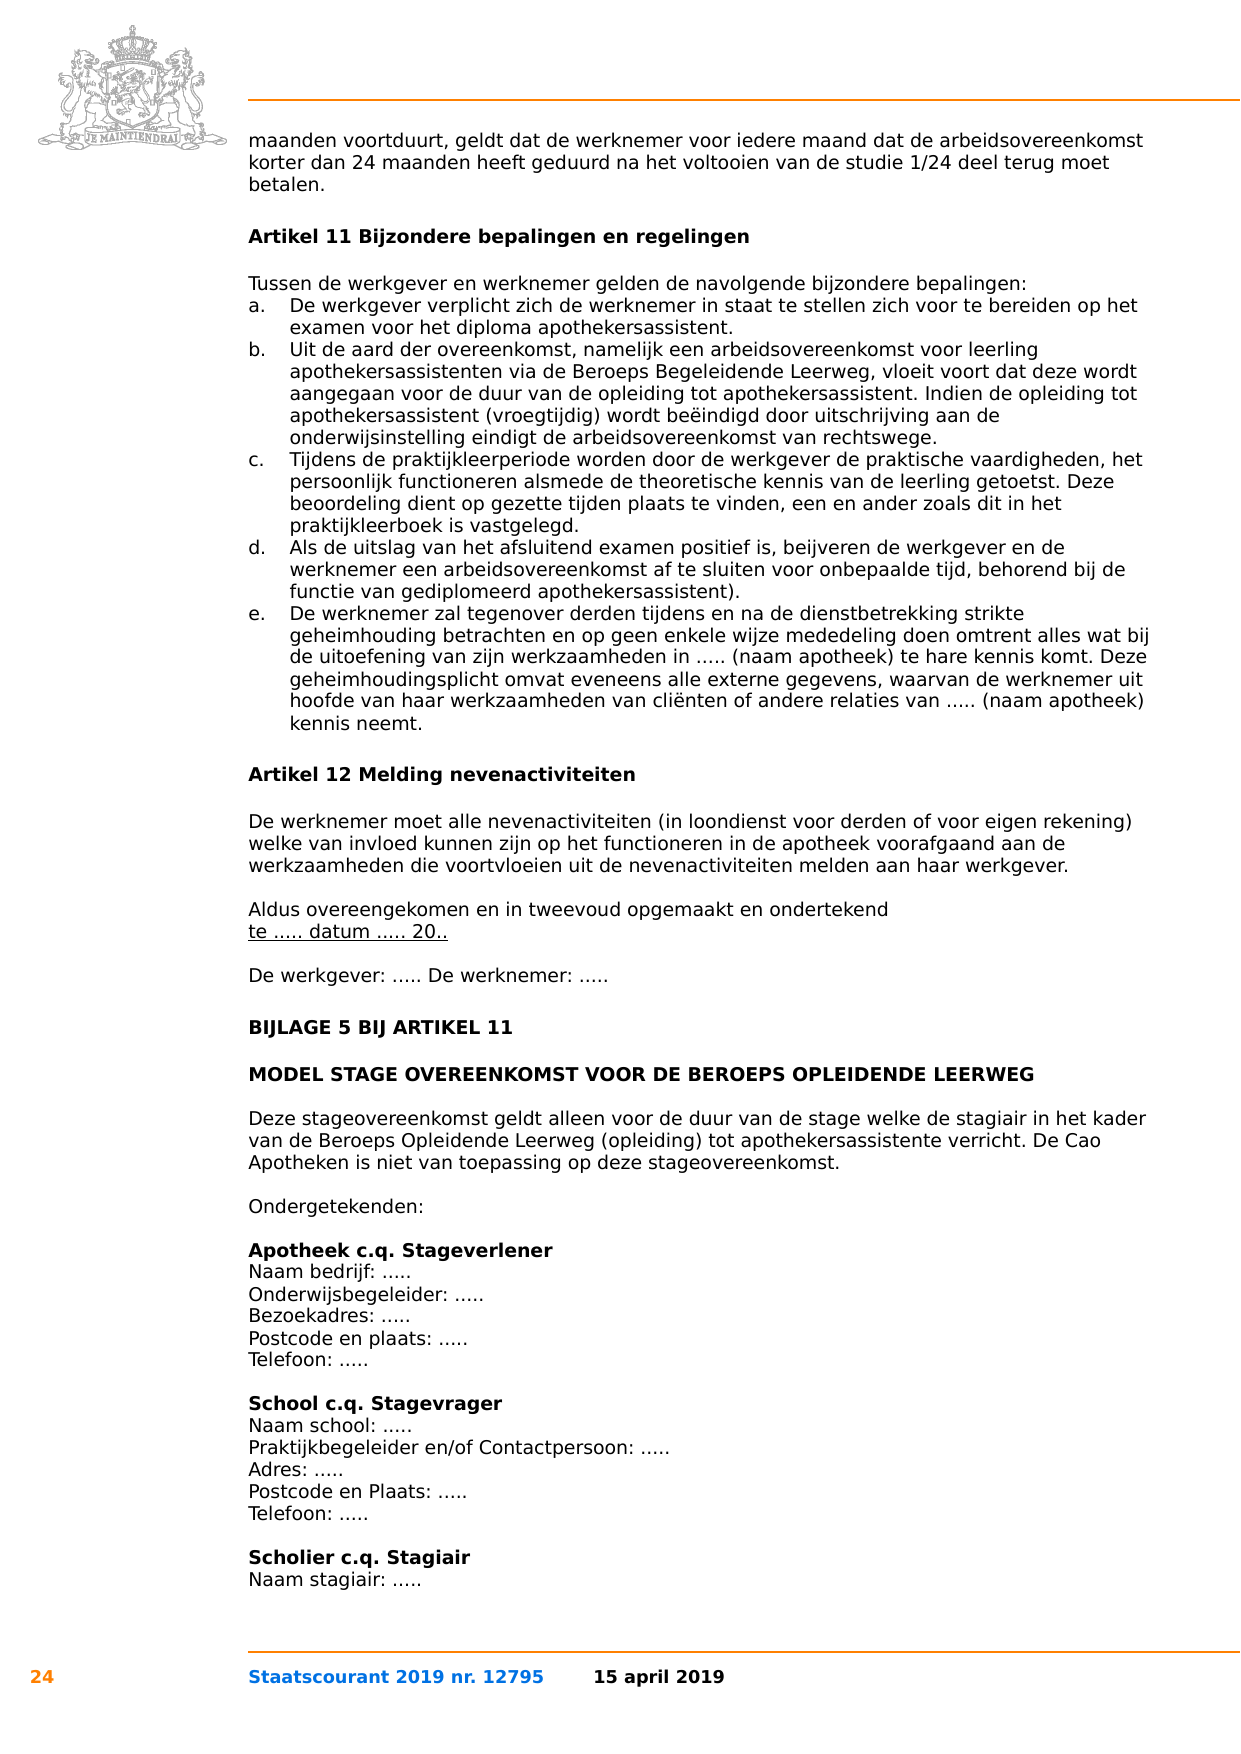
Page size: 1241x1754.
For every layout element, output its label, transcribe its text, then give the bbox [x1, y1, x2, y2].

text Aldus overeengekomen en in tweevoud opgemaakt en ondertekend [248, 899, 1163, 921]
text Ondergetekenden: [248, 1196, 1163, 1218]
subtitle Artikel 12 Melding nevenactiviteiten [248, 764, 1163, 786]
text a. De werkgever verplicht zich de werknemer in staat te stellen zich voor te bereiden op het examen voor het diploma apothekersassistent. [248, 295, 1163, 339]
text d. Als de uitslag van het afsluitend examen positief is, beijveren de werkgever en de werknemer een arbeidsovereenkomst af te sluiten voor onbepaalde tijd, behorend bij de functie van gediplomeerd apothekersassistent). [248, 537, 1163, 602]
subtitle MODEL STAGE OVEREENKOMST VOOR DE BEROEPS OPLEIDENDE LEERWEG [248, 1064, 1163, 1086]
text Adres: ..... [248, 1459, 1163, 1481]
picture [38, 25, 227, 150]
text Bezoekadres: ..... [248, 1305, 1163, 1327]
text Apotheek c.q. Stageverlener [248, 1239, 1163, 1261]
text Naam bedrijf: ..... [248, 1261, 1163, 1283]
text Postcode en plaats: ..... [248, 1327, 1163, 1349]
text maanden voortduurt, geldt dat de werknemer voor iedere maand dat de arbeidsovereenkomst korter dan 24 maanden heeft geduurd na het voltooien van de studie 1/24 deel terug moet betalen. [248, 130, 1163, 196]
text Telefoon: ..... [248, 1503, 1163, 1525]
text School c.q. Stagevrager [248, 1393, 1163, 1415]
text Onderwijsbegeleider: ..... [248, 1283, 1163, 1305]
text Telefoon: ..... [248, 1349, 1163, 1371]
text Naam school: ..... [248, 1415, 1163, 1437]
text Scholier c.q. Stagiair [248, 1547, 1163, 1569]
text c. Tijdens de praktijkleerperiode worden door de werkgever de praktische vaardigheden, het persoonlijk functioneren alsmede de theoretische kennis van de leerling getoetst. Deze beoordeling dient op gezette tijden plaats te vinden, een en ander zoals dit in het praktijkleerboek is vastgelegd. [248, 449, 1163, 537]
text b. Uit de aard der overeenkomst, namelijk een arbeidsovereenkomst voor leerling apothekersassistenten via de Beroeps Begeleidende Leerweg, vloeit voort dat deze wordt aangegaan voor de duur van de opleiding tot apothekersassistent. Indien de opleiding tot apothekersassistent (vroegtijdig) wordt beëindigd door uitschrijving aan de onderwijsinstelling eindigt de arbeidsovereenkomst van rechtswege. [248, 339, 1163, 449]
text Postcode en Plaats: ..... [248, 1481, 1163, 1503]
subtitle Artikel 11 Bijzondere bepalingen en regelingen [248, 226, 1163, 248]
text De werkgever: ..... De werknemer: ..... [248, 965, 1163, 987]
subtitle BIJLAGE 5 BIJ ARTIKEL 11 [248, 1017, 1163, 1039]
text De werknemer moet alle nevenactiviteiten (in loondienst voor derden of voor eigen rekening) welke van invloed kunnen zijn op het functioneren in de apotheek voorafgaand aan de werkzaamheden die voortvloeien uit de nevenactiviteiten melden aan haar werkgever. [248, 811, 1163, 877]
text e. De werknemer zal tegenover derden tijdens en na de dienstbetrekking strikte geheimhouding betrachten en op geen enkele wijze mededeling doen omtrent alles wat bij de uitoefening van zijn werkzaamheden in ..... (naam apotheek) te hare kennis komt. Deze geheimhoudingsplicht omvat eveneens alle externe gegevens, waarvan de werknemer uit hoofde van haar werkzaamheden van cliënten of andere relaties van ..... (naam apotheek) kennis neemt. [248, 602, 1163, 734]
text Deze stageovereenkomst geldt alleen voor de duur van de stage welke de stagiair in het kader van de Beroeps Opleidende Leerweg (opleiding) tot apothekersassistente verricht. De Cao Apotheken is niet van toepassing op deze stageovereenkomst. [248, 1108, 1163, 1174]
text Praktijkbegeleider en/of Contactpersoon: ..... [248, 1437, 1163, 1459]
text te ..... datum ..... 20.. [248, 921, 1163, 943]
text Tussen de werkgever en werknemer gelden de navolgende bijzondere bepalingen: [248, 273, 1163, 295]
text Naam stagiair: ..... [248, 1569, 1163, 1591]
